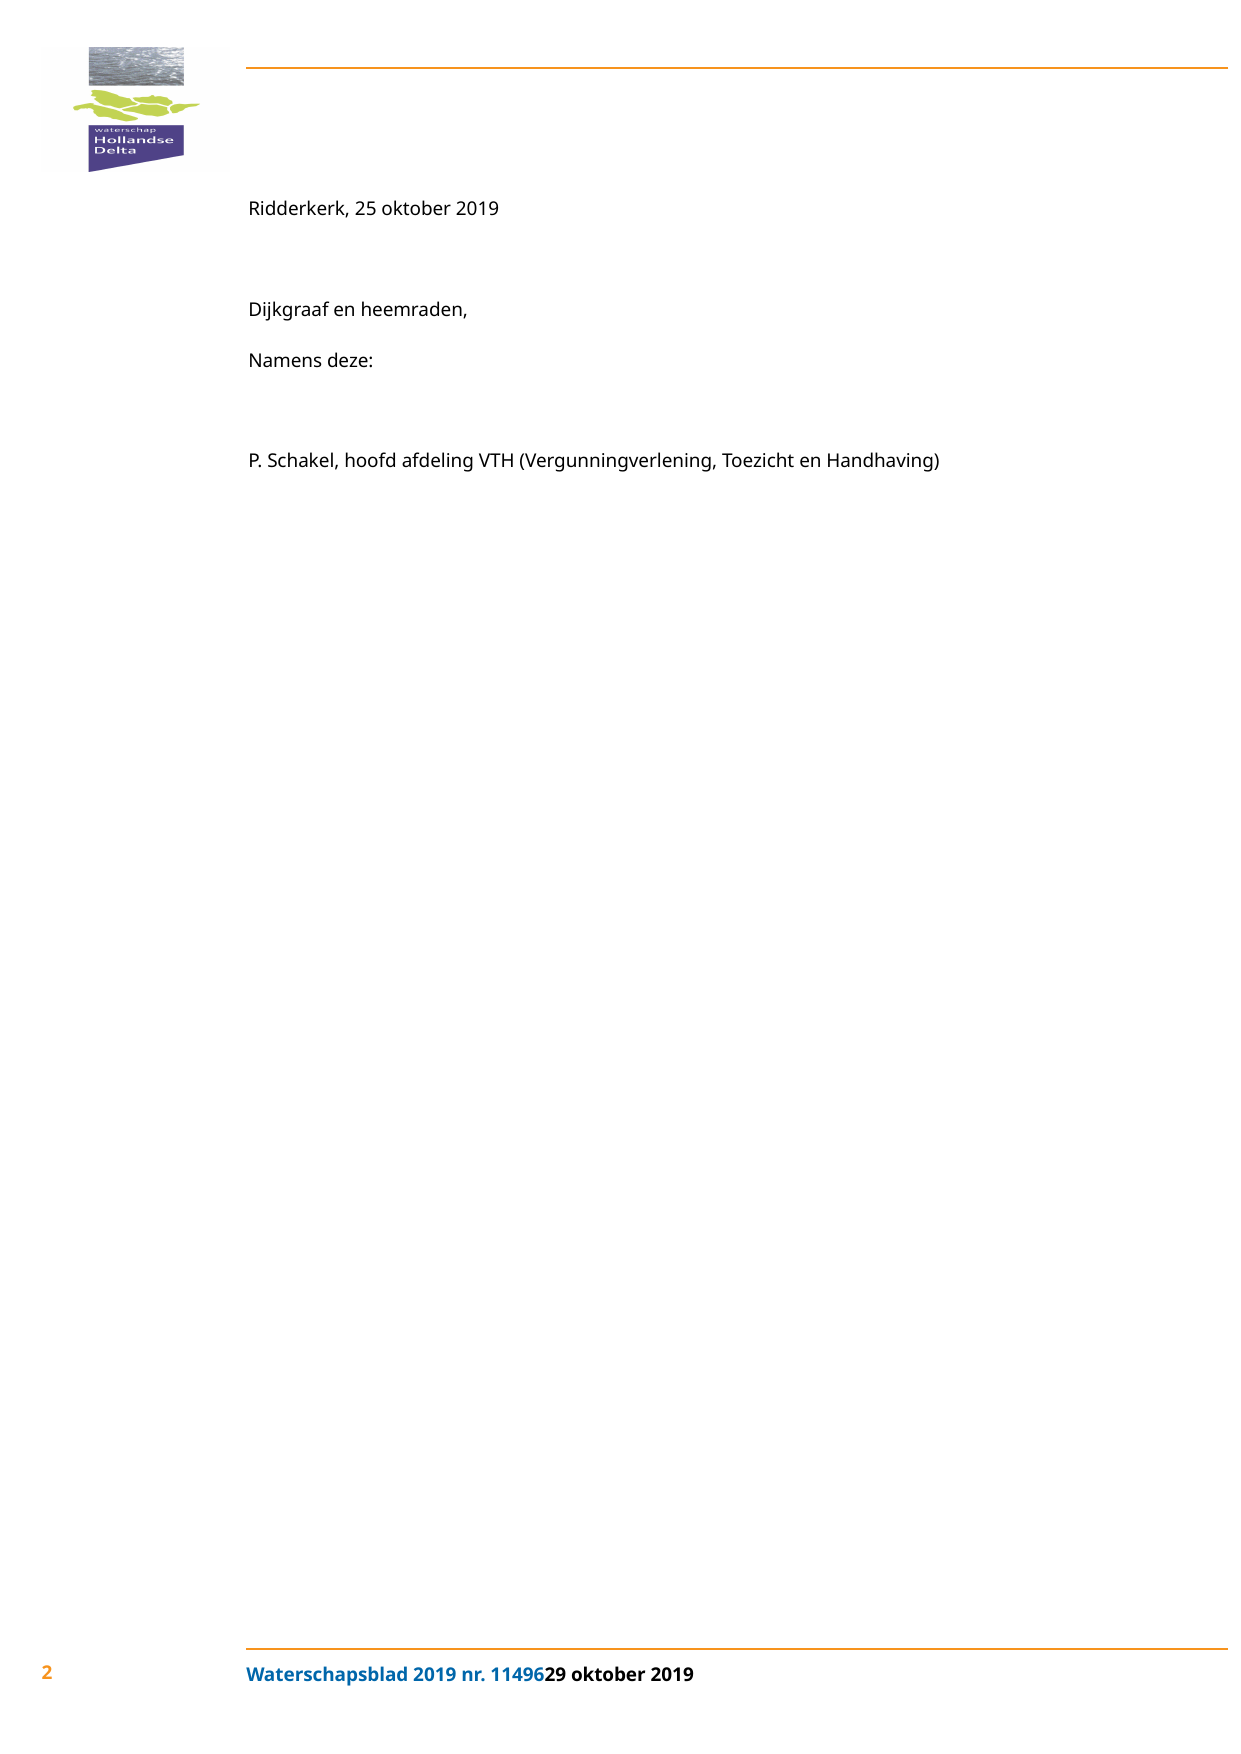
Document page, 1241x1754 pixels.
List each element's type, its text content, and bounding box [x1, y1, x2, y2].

text P. Schakel, hoofd afdeling VTH (Vergunningverlening, Toezicht en Handhaving) [248, 448, 1152, 473]
text Ridderkerk, 25 oktober 2019 [248, 196, 1152, 221]
text Dijkgraaf en heemraden, [248, 296, 1152, 322]
picture [41, 47, 231, 172]
text Namens deze: [248, 347, 1152, 373]
